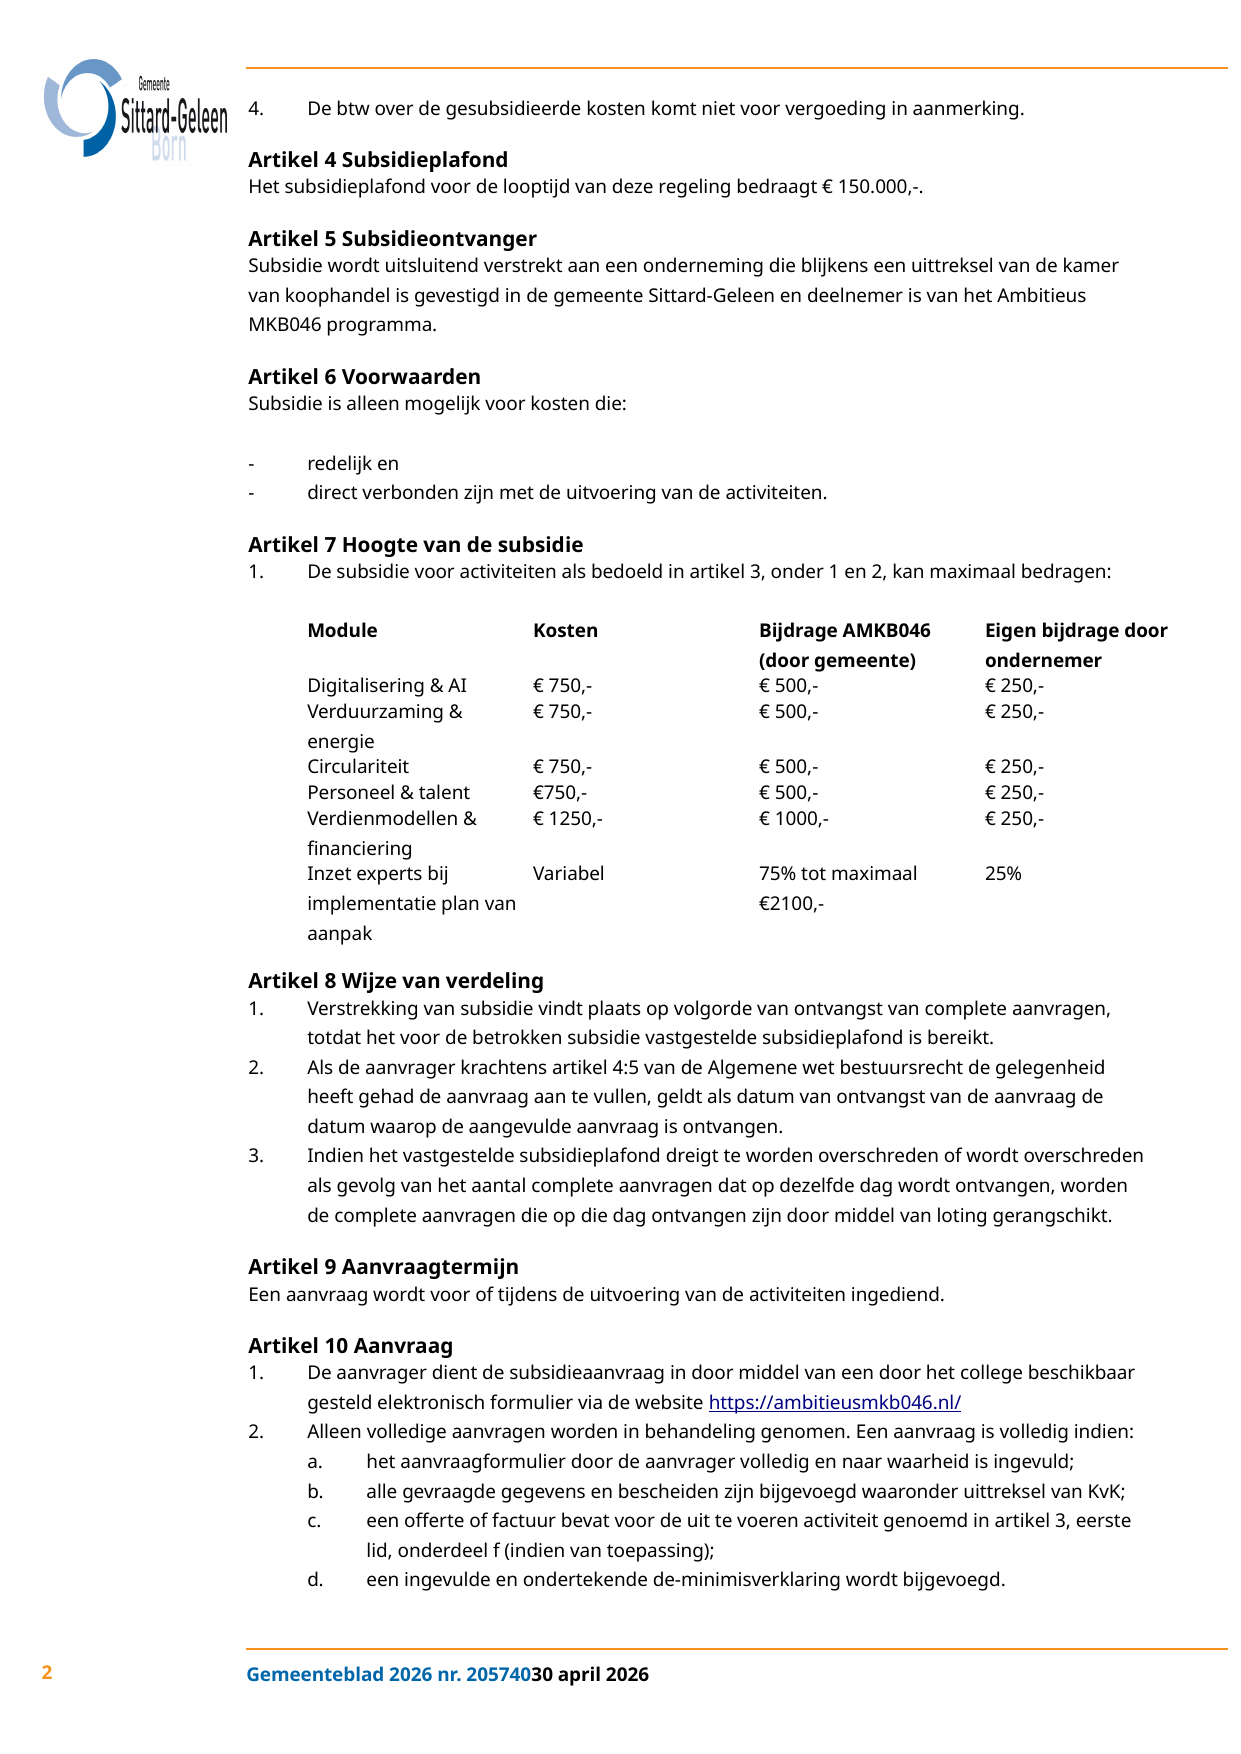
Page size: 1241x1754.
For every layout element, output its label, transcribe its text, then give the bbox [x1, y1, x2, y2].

list alle gevraagde gegevens en bescheiden zijn bijgevoegd waaronder uittreksel van KvK; [307, 1478, 1152, 1504]
table_cell € 250,- [985, 754, 1211, 779]
text Artikel 4 Subsidieplafond [248, 145, 1152, 174]
text Artikel 5 Subsidieontvanger [248, 224, 1152, 252]
picture [41, 47, 231, 172]
table_header Bijdrage AMKB046 (door gemeente) [759, 618, 985, 673]
table_cell € 500,- [759, 780, 985, 805]
table_cell € 250,- [985, 805, 1211, 861]
table_cell € 500,- [759, 673, 985, 698]
list het aanvraagformulier door de aanvrager volledig en naar waarheid is ingevuld; [307, 1448, 1152, 1474]
list Alleen volledige aanvragen worden in behandeling genomen. Een aanvraag is volledig indien: [248, 1419, 1152, 1444]
table_cell € 750,- [533, 699, 759, 754]
list redelijk en [248, 450, 1152, 475]
list een ingevulde en ondertekende de-minimisverklaring wordt bijgevoegd. [307, 1567, 1152, 1592]
list De btw over de gesubsidieerde kosten komt niet voor vergoeding in aanmerking. [248, 95, 1152, 121]
table_cell Inzet experts bij implementatie plan van aanpak [307, 861, 533, 945]
table_cell € 250,- [985, 780, 1211, 805]
list Verstrekking van subsidie vindt plaats op volgorde van ontvangst van complete aanvragen, totdat het voor de betrokken subsidie vastgestelde subsidieplafond is bereikt. [248, 995, 1152, 1050]
table_cell Verduurzaming & energie [307, 699, 533, 754]
table_cell € 1000,- [759, 805, 985, 861]
table_cell Digitalisering & AI [307, 673, 533, 698]
list direct verbonden zijn met de uitvoering van de activiteiten. [248, 479, 1152, 505]
table_cell Verdienmodellen & financiering [307, 805, 533, 861]
table_cell Personeel & talent [307, 780, 533, 805]
table_cell 25% [985, 861, 1211, 945]
list Indien het vastgestelde subsidieplafond dreigt te worden overschreden of wordt overschreden als gevolg van het aantal complete aanvragen dat op dezelfde dag wordt ontvangen, worden de complete aanvragen die op die dag ontvangen zijn door middel van loting gerangschikt. [248, 1143, 1152, 1228]
text Artikel 8 Wijze van verdeling [248, 966, 1152, 995]
table_cell € 750,- [533, 673, 759, 698]
table_cell € 1250,- [533, 805, 759, 861]
text Subsidie is alleen mogelijk voor kosten die: [248, 391, 1152, 416]
text Een aanvraag wordt voor of tijdens de uitvoering van de activiteiten ingediend. [248, 1281, 1152, 1306]
table_cell € 500,- [759, 699, 985, 754]
text Artikel 9 Aanvraagtermijn [248, 1252, 1152, 1281]
text Artikel 10 Aanvraag [248, 1331, 1152, 1359]
list Als de aanvrager krachtens artikel 4:5 van de Algemene wet bestuursrecht de gelegenheid heeft gehad de aanvraag aan te vullen, geldt als datum van ontvangst van de aanvraag de datum waarop de aangevulde aanvraag is ontvangen. [248, 1054, 1152, 1139]
table_cell Variabel [533, 861, 759, 945]
table_cell € 750,- [533, 754, 759, 779]
text Subsidie wordt uitsluitend verstrekt aan een onderneming die blijkens een uittreksel van de kamer van koophandel is gevestigd in de gemeente Sittard-Geleen en deelnemer is van het Ambitieus MKB046 programma. [248, 252, 1152, 337]
list De subsidie voor activiteiten als bedoeld in artikel 3, onder 1 en 2, kan maximaal bedragen: [248, 558, 1152, 584]
text Artikel 6 Voorwaarden [248, 362, 1152, 391]
table_cell 75% tot maximaal €2100,- [759, 861, 985, 945]
list een offerte of factuur bevat voor de uit te voeren activiteit genoemd in artikel 3, eerste lid, onderdeel f (indien van toepassing); [307, 1507, 1152, 1563]
table_cell Circulariteit [307, 754, 533, 779]
list De aanvrager dient de subsidieaanvraag in door middel van een door het college beschikbaar gesteld elektronisch formulier via de website https://ambitieusmkb046.nl/ [248, 1359, 1152, 1415]
table_header Eigen bijdrage door ondernemer [985, 618, 1211, 673]
text Het subsidieplafond voor de looptijd van deze regeling bedraagt € 150.000,-. [248, 174, 1152, 199]
table_header Kosten [533, 618, 759, 673]
table_cell € 250,- [985, 699, 1211, 754]
text Artikel 7 Hoogte van de subsidie [248, 530, 1152, 558]
table_cell € 500,- [759, 754, 985, 779]
table_cell €750,- [533, 780, 759, 805]
table_header Module [307, 618, 533, 673]
table_cell € 250,- [985, 673, 1211, 698]
